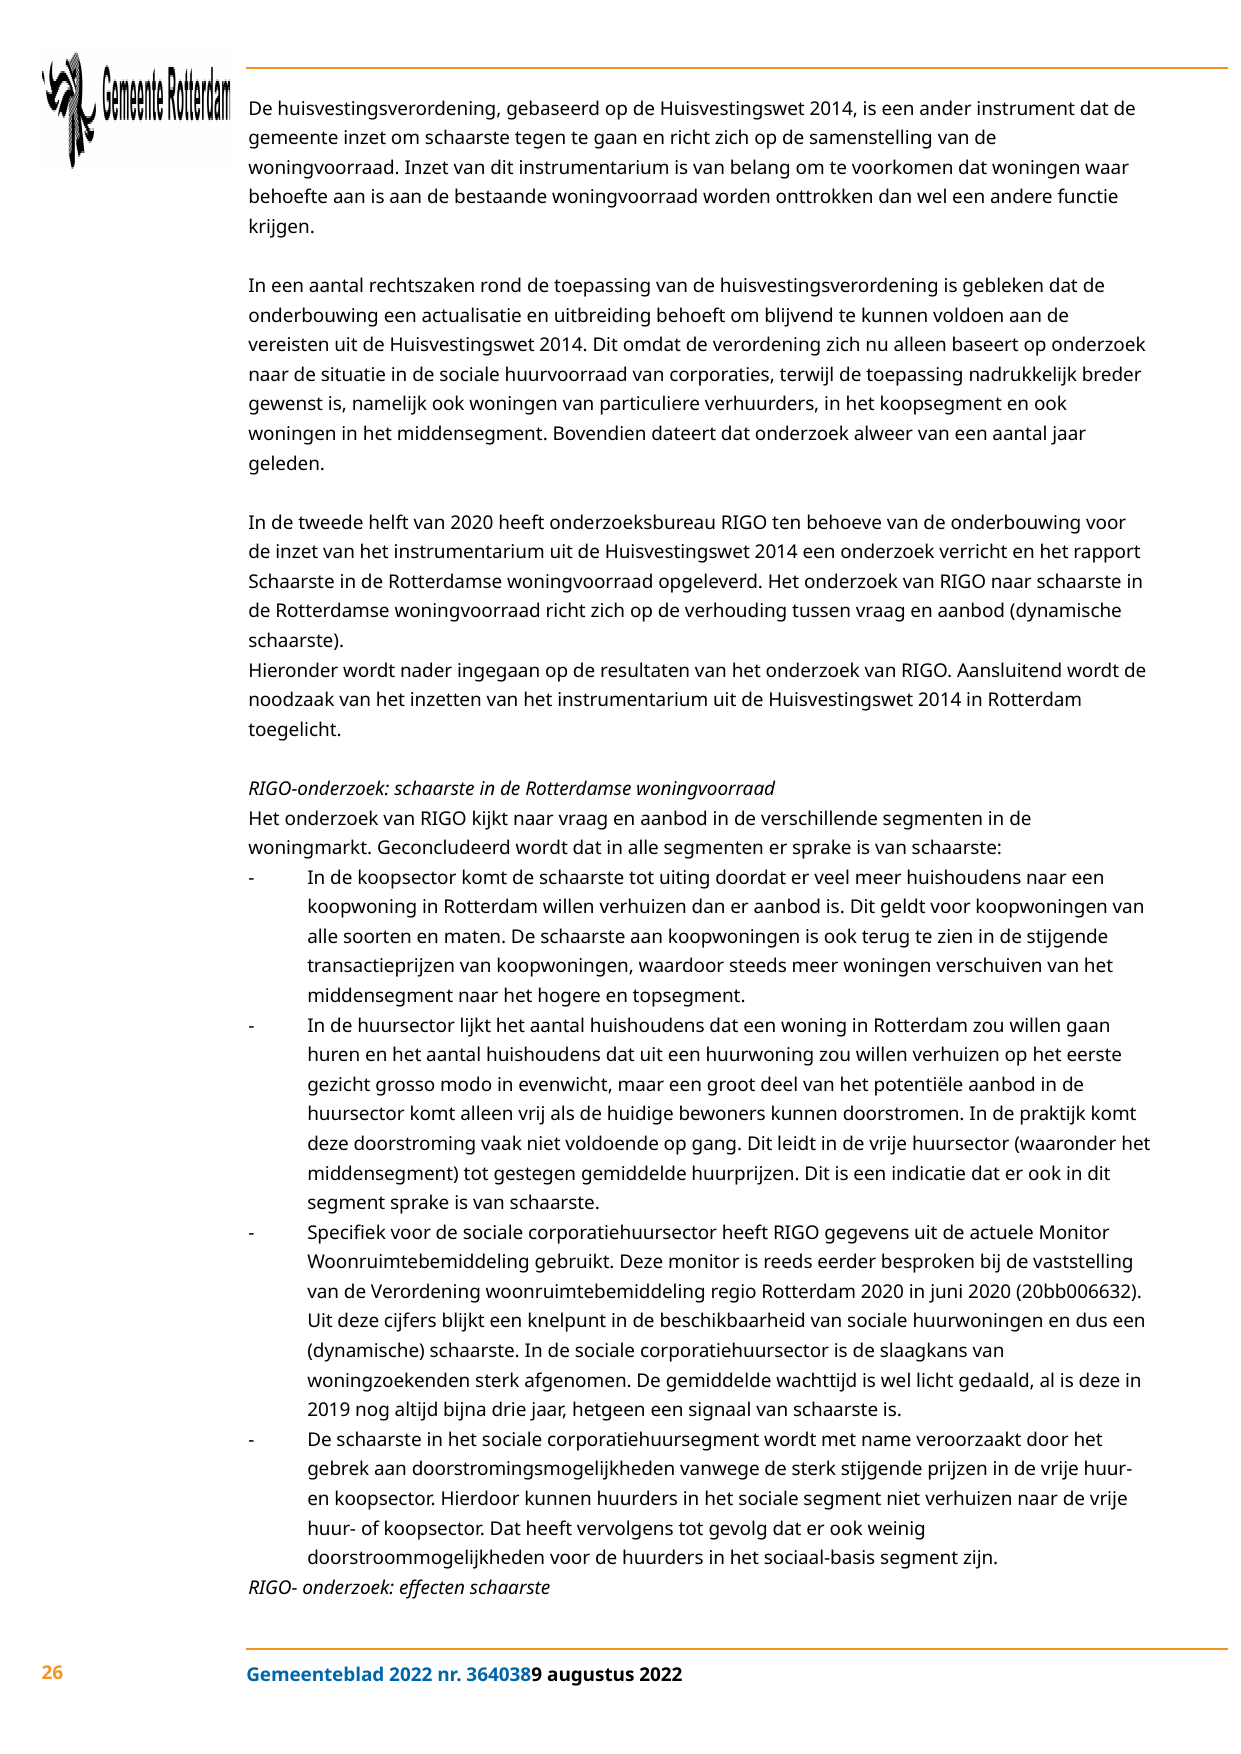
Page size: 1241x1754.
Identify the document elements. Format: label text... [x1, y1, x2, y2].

list In de huursector lijkt het aantal huishoudens dat een woning in Rotterdam zou willen gaan huren en het aantal huishoudens dat uit een huurwoning zou willen verhuizen op het eerste gezicht grosso modo in evenwicht, maar een groot deel van het potentiële aanbod in de huursector komt alleen vrij als de huidige bewoners kunnen doorstromen. In de praktijk komt deze doorstroming vaak niet voldoende op gang. Dit leidt in de vrije huursector (waaronder het middensegment) tot gestegen gemiddelde huurprijzen. Dit is een indicatie dat er ook in dit segment sprake is van schaarste. [248, 1012, 1152, 1215]
text Hieronder wordt nader ingegaan op de resultaten van het onderzoek van RIGO. Aansluitend wordt de noodzaak van het inzetten van het instrumentarium uit de Huisvestingswet 2014 in Rotterdam toegelicht. [248, 657, 1152, 742]
list Specifiek voor de sociale corporatiehuursector heeft RIGO gegevens uit de actuele Monitor Woonruimtebemiddeling gebruikt. Deze monitor is reeds eerder besproken bij de vaststelling van de Verordening woonruimtebemiddeling regio Rotterdam 2020 in juni 2020 (20bb006632). Uit deze cijfers blijkt een knelpunt in de beschikbaarheid van sociale huurwoningen en dus een (dynamische) schaarste. In de sociale corporatiehuursector is de slaagkans van woningzoekenden sterk afgenomen. De gemiddelde wachttijd is wel licht gedaald, al is deze in 2019 nog altijd bijna drie jaar, hetgeen een signaal van schaarste is. [248, 1219, 1152, 1422]
text RIGO-onderzoek: schaarste in de Rotterdamse woningvoorraad [248, 775, 1152, 801]
list In de koopsector komt de schaarste tot uiting doordat er veel meer huishoudens naar een koopwoning in Rotterdam willen verhuizen dan er aanbod is. Dit geldt voor koopwoningen van alle soorten en maten. De schaarste aan koopwoningen is ook terug te zien in de stijgende transactieprijzen van koopwoningen, waardoor steeds meer woningen verschuiven van het middensegment naar het hogere en topsegment. [248, 864, 1152, 1008]
picture [41, 47, 231, 172]
text In de tweede helft van 2020 heeft onderzoeksbureau RIGO ten behoeve van de onderbouwing voor de inzet van het instrumentarium uit de Huisvestingswet 2014 een onderzoek verricht en het rapport Schaarste in de Rotterdamse woningvoorraad opgeleverd. Het onderzoek van RIGO naar schaarste in de Rotterdamse woningvoorraad richt zich op de verhouding tussen vraag en aanbod (dynamische schaarste). [248, 509, 1152, 653]
text RIGO- onderzoek: effecten schaarste [248, 1574, 1152, 1600]
list De schaarste in het sociale corporatiehuursegment wordt met name veroorzaakt door het gebrek aan doorstromingsmogelijkheden vanwege de sterk stijgende prijzen in de vrije huur- en koopsector. Hierdoor kunnen huurders in het sociale segment niet verhuizen naar de vrije huur- of koopsector. Dat heeft vervolgens tot gevolg dat er ook weinig doorstroommogelijkheden voor de huurders in het sociaal-basis segment zijn. [248, 1426, 1152, 1570]
text Het onderzoek van RIGO kijkt naar vraag en aanbod in de verschillende segmenten in de woningmarkt. Geconcludeerd wordt dat in alle segmenten er sprake is van schaarste: [248, 805, 1152, 860]
text In een aantal rechtszaken rond de toepassing van de huisvestingsverordening is gebleken dat de onderbouwing een actualisatie en uitbreiding behoeft om blijvend te kunnen voldoen aan de vereisten uit de Huisvestingswet 2014. Dit omdat de verordening zich nu alleen baseert op onderzoek naar de situatie in de sociale huurvoorraad van corporaties, terwijl de toepassing nadrukkelijk breder gewenst is, namelijk ook woningen van particuliere verhuurders, in het koopsegment en ook woningen in het middensegment. Bovendien dateert dat onderzoek alweer van een aantal jaar geleden. [248, 272, 1152, 476]
text De huisvestingsverordening, gebaseerd op de Huisvestingswet 2014, is een ander instrument dat de gemeente inzet om schaarste tegen te gaan en richt zich op de samenstelling van de woningvoorraad. Inzet van dit instrumentarium is van belang om te voorkomen dat woningen waar behoefte aan is aan de bestaande woningvoorraad worden onttrokken dan wel een andere functie krijgen. [248, 95, 1152, 239]
